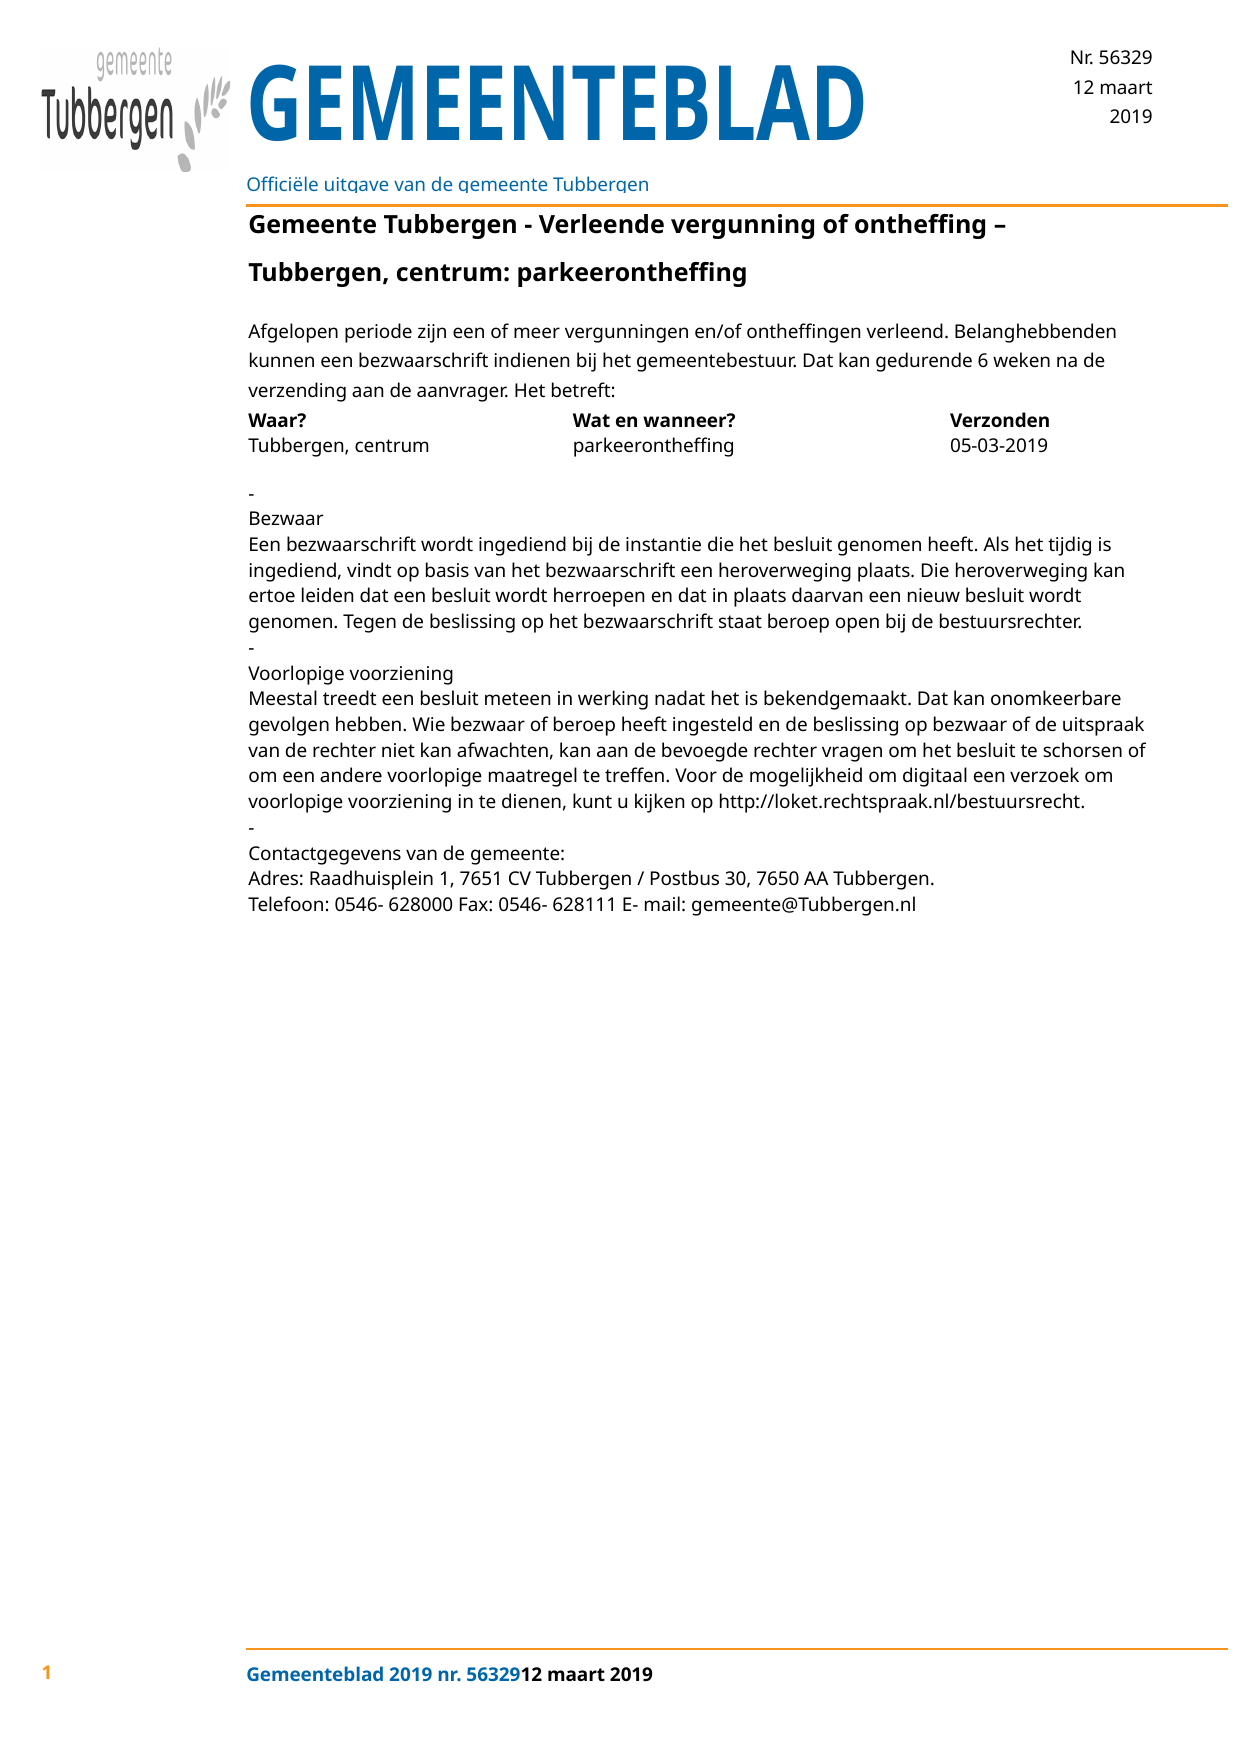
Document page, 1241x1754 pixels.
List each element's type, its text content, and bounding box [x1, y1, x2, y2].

text Telefoon: 0546- 628000 Fax: 0546- 628111 E- mail: gemeente@Tubbergen.nl [248, 891, 1152, 917]
table_cell Tubbergen, centrum [248, 433, 573, 458]
table_cell 05-03-2019 [950, 433, 1152, 458]
table_header Wat en wanneer? [573, 407, 950, 432]
text Gemeente Tubbergen - Verleende vergunning of ontheffing – Tubbergen, centrum: parkeerontheffing [248, 207, 1152, 288]
text Een bezwaarschrift wordt ingediend bij de instantie die het besluit genomen heeft. Als het tijdig is ingediend, vindt op basis van het bezwaarschrift een heroverweging plaats. Die heroverweging kan ertoe leiden dat een besluit wordt herroepen en dat in plaats daarvan een nieuw besluit wordt genomen. Tegen de beslissing op het bezwaarschrift staat beroep open bij de bestuursrechter. [248, 531, 1152, 634]
text - [248, 480, 1152, 505]
text Afgelopen periode zijn een of meer vergunningen en/of ontheffingen verleend. Belanghebbenden kunnen een bezwaarschrift indienen bij het gemeentebestuur. Dat kan gedurende 6 weken na de verzending aan de aanvrager. Het betreft: [248, 318, 1152, 403]
text - [248, 634, 1152, 660]
text Adres: Raadhuisplein 1, 7651 CV Tubbergen / Postbus 30, 7650 AA Tubbergen. [248, 866, 1152, 891]
text Contactgegevens van de gemeente: [248, 840, 1152, 866]
table_cell parkeerontheffing [573, 433, 950, 458]
text Bezwaar [248, 505, 1152, 531]
text Voorlopige voorziening [248, 660, 1152, 686]
picture [41, 47, 231, 172]
table_header Verzonden [950, 407, 1152, 432]
text - [248, 814, 1152, 840]
table_header Waar? [248, 407, 573, 432]
text Meestal treedt een besluit meteen in werking nadat het is bekendgemaakt. Dat kan onomkeerbare gevolgen hebben. Wie bezwaar of beroep heeft ingesteld en de beslissing op bezwaar of de uitspraak van de rechter niet kan afwachten, kan aan de bevoegde rechter vragen om het besluit te schorsen of om een andere voorlopige maatregel te treffen. Voor de mogelijkheid om digitaal een verzoek om voorlopige voorziening in te dienen, kunt u kijken op http://loket.rechtspraak.nl/bestuursrecht. [248, 686, 1152, 814]
